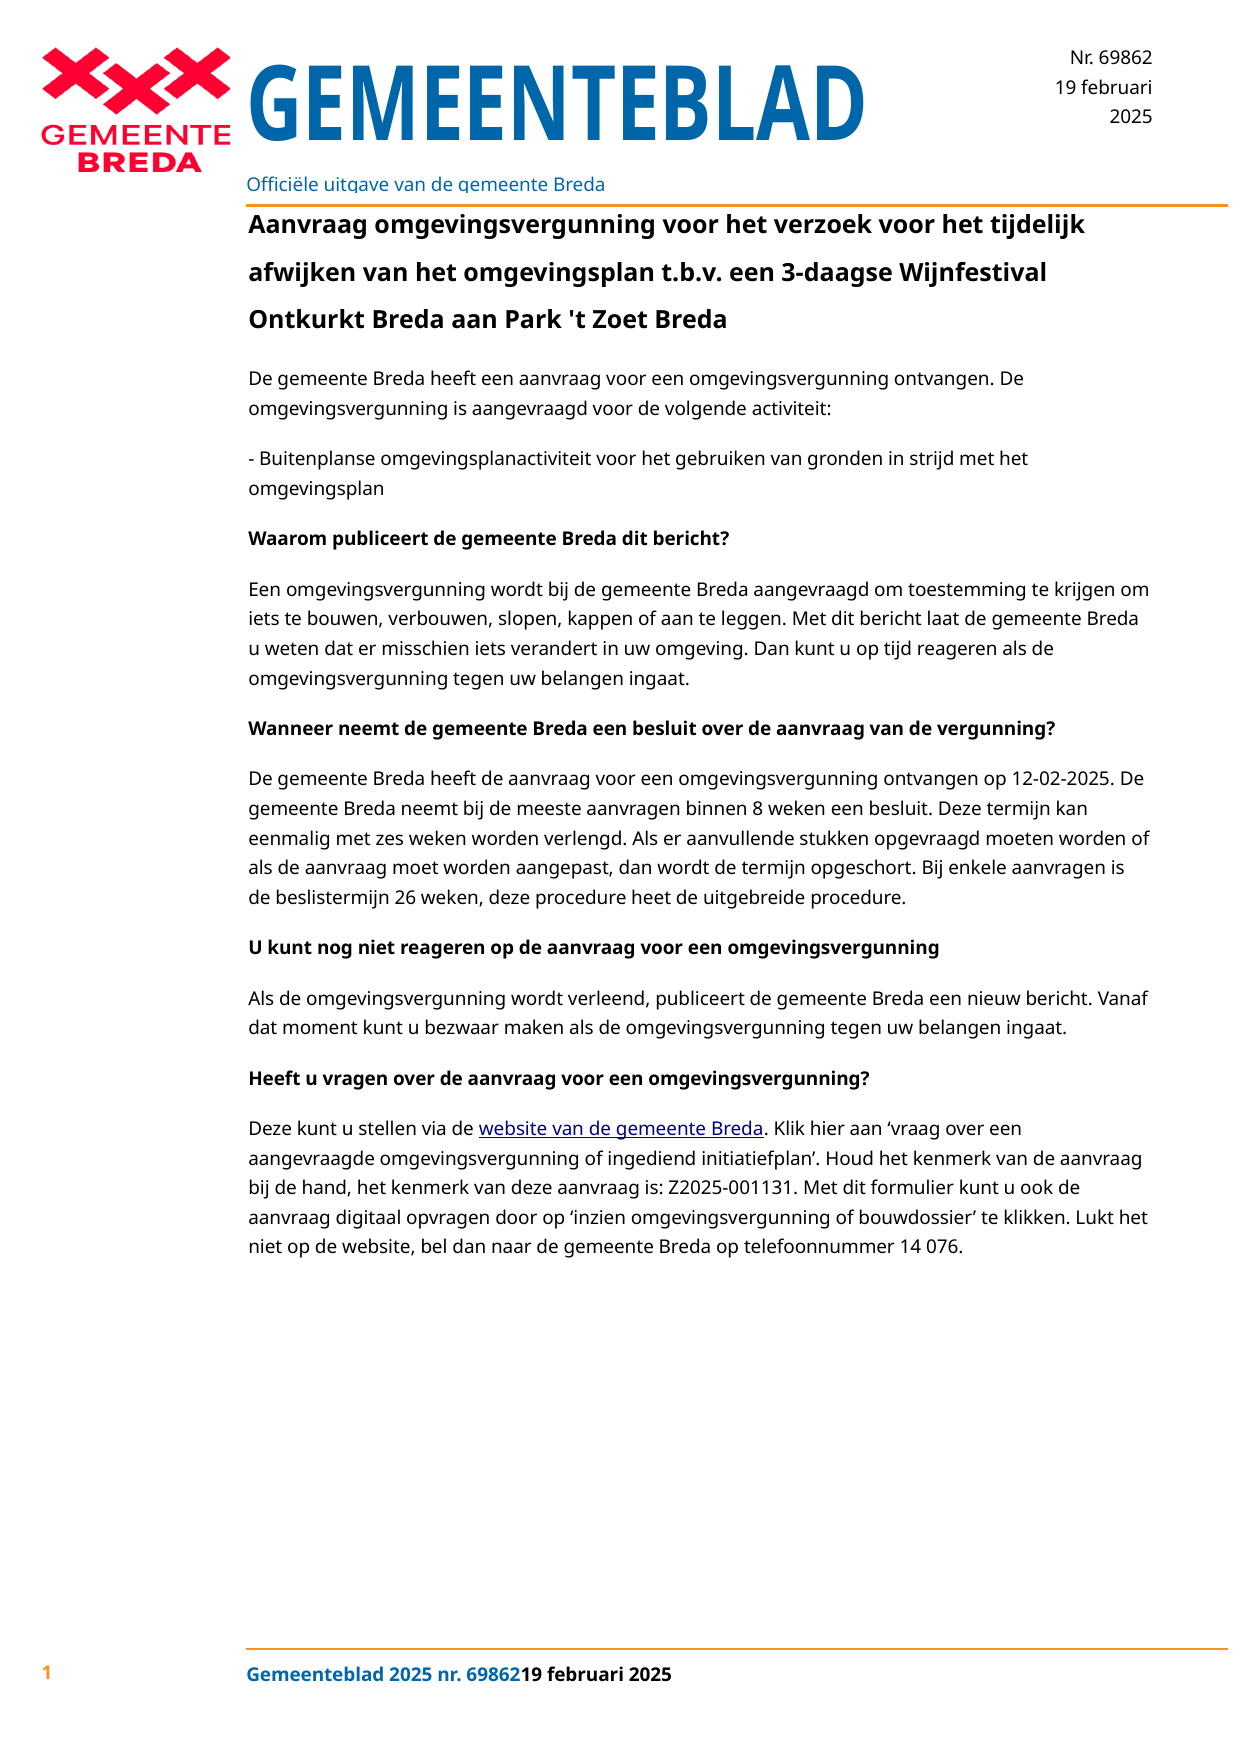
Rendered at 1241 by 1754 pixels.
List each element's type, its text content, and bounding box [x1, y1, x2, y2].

text De gemeente Breda heeft de aanvraag voor een omgevingsvergunning ontvangen op 12-02-2025. De gemeente Breda neemt bij de meeste aanvragen binnen 8 weken een besluit. Deze termijn kan eenmalig met zes weken worden verlengd. Als er aanvullende stukken opgevraagd moeten worden of als de aanvraag moet worden aangepast, dan wordt de termijn opgeschort. Bij enkele aanvragen is de beslistermijn 26 weken, deze procedure heet de uitgebreide procedure. [248, 766, 1152, 909]
text Deze kunt u stellen via de website van de gemeente Breda. Klik hier aan ‘vraag over een aangevraagde omgevingsvergunning of ingediend initiatiefplan’. Houd het kenmerk van de aanvraag bij de hand, het kenmerk van deze aanvraag is: Z2025-001131. Met dit formulier kunt u ook de aanvraag digitaal opvragen door op ‘inzien omgevingsvergunning of bouwdossier’ te klikken. Lukt het niet op de website, bel dan naar de gemeente Breda op telefoonnummer 14 076. [248, 1115, 1152, 1259]
text De gemeente Breda heeft een aanvraag voor een omgevingsvergunning ontvangen. De omgevingsvergunning is aangevraagd voor de volgende activiteit: [248, 366, 1152, 421]
text U kunt nog niet reageren op de aanvraag voor een omgevingsvergunning [248, 934, 1152, 960]
text Als de omgevingsvergunning wordt verleend, publiceert de gemeente Breda een nieuw bericht. Vanaf dat moment kunt u bezwaar maken als de omgevingsvergunning tegen uw belangen ingaat. [248, 985, 1152, 1040]
picture [41, 47, 231, 172]
text Wanneer neemt de gemeente Breda een besluit over de aanvraag van de vergunning? [248, 715, 1152, 741]
text Een omgevingsvergunning wordt bij de gemeente Breda aangevraagd om toestemming te krijgen om iets te bouwen, verbouwen, slopen, kappen of aan te leggen. Met dit bericht laat de gemeente Breda u weten dat er misschien iets verandert in uw omgeving. Dan kunt u op tijd reageren als de omgevingsvergunning tegen uw belangen ingaat. [248, 576, 1152, 690]
text - Buitenplanse omgevingsplanactiviteit voor het gebruiken van gronden in strijd met het omgevingsplan [248, 446, 1152, 501]
text Heeft u vragen over de aanvraag voor een omgevingsvergunning? [248, 1065, 1152, 1090]
text Waarom publiceert de gemeente Breda dit bericht? [248, 526, 1152, 551]
text Aanvraag omgevingsvergunning voor het verzoek voor het tijdelijk afwijken van het omgevingsplan t.b.v. een 3-daagse Wijnfestival Ontkurkt Breda aan Park 't Zoet Breda [248, 207, 1152, 336]
